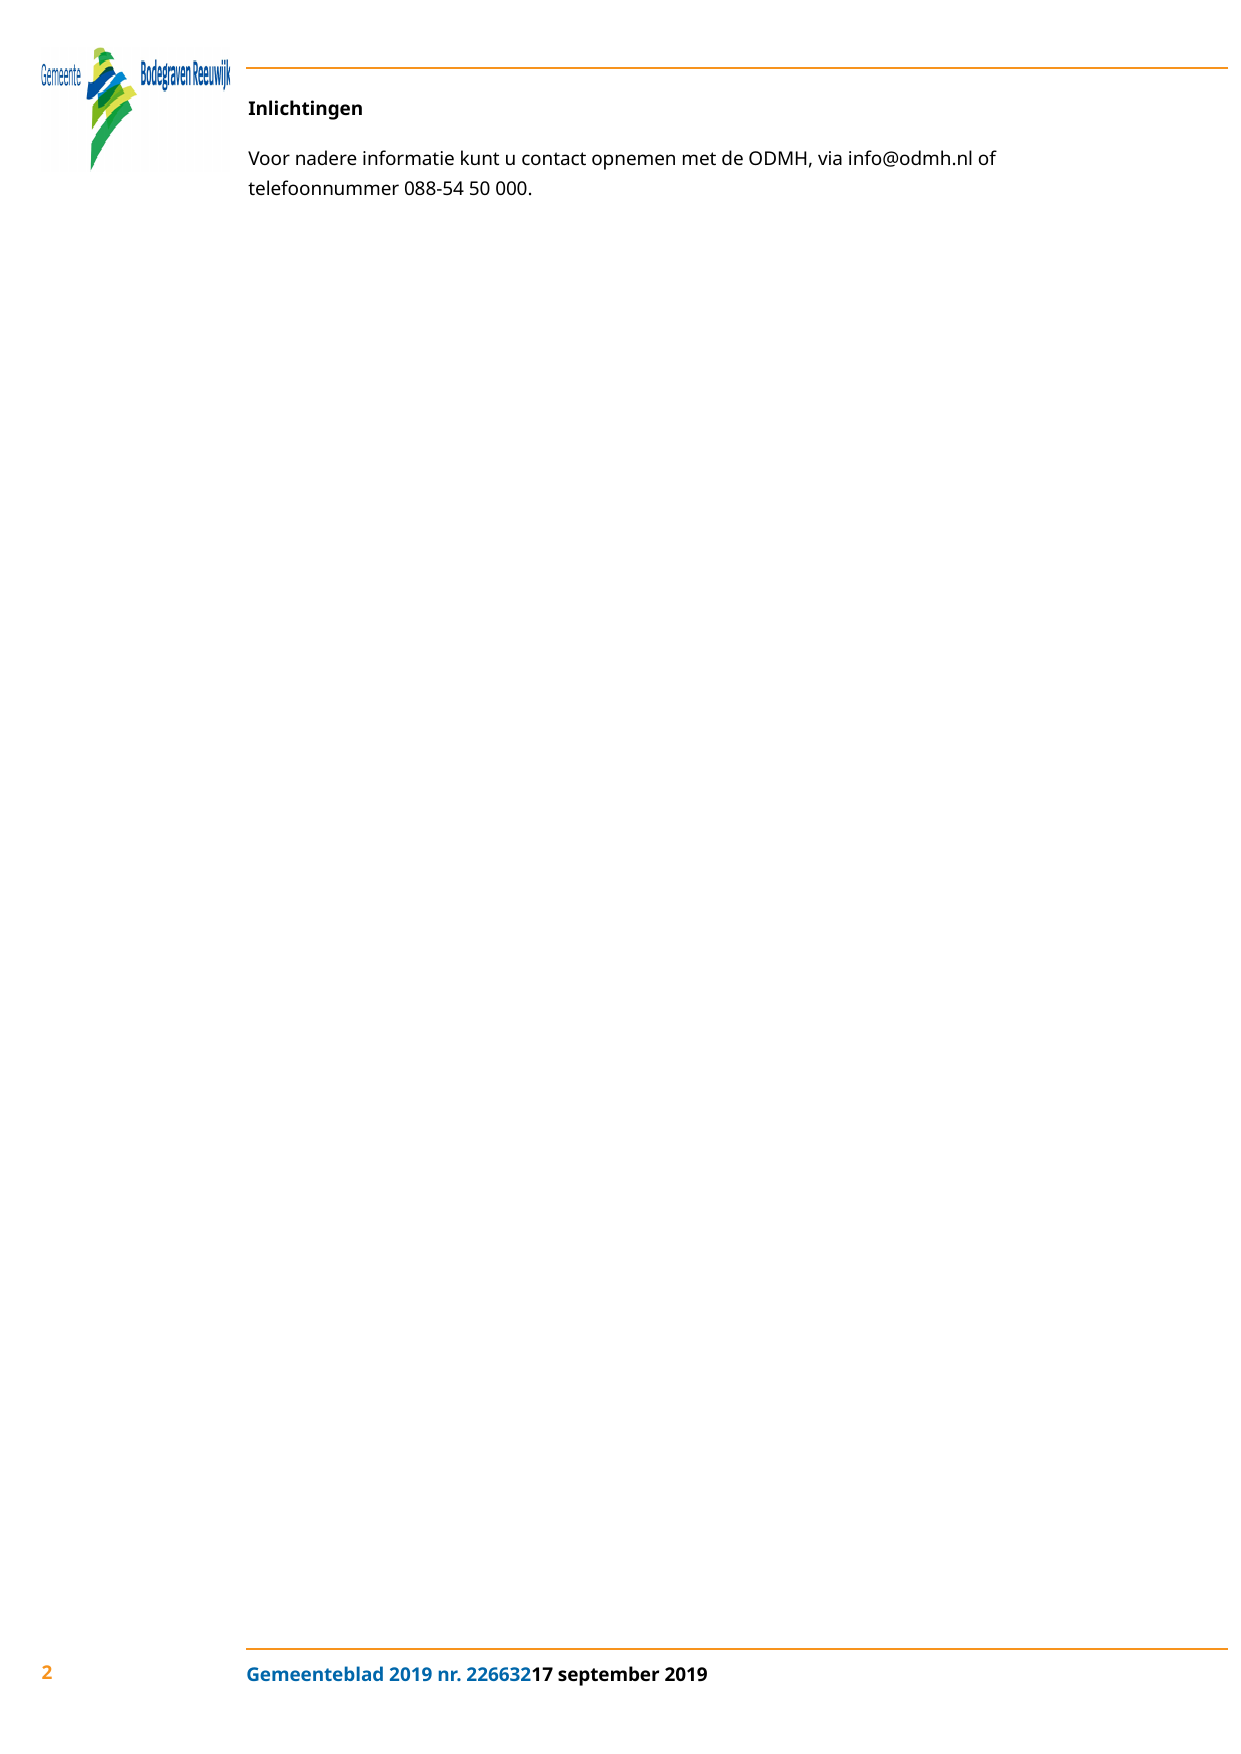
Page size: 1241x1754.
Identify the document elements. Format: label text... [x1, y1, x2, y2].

text Voor nadere informatie kunt u contact opnemen met de ODMH, via info@odmh.nl of telefoonnummer 088-54 50 000. [248, 145, 1152, 201]
text Inlichtingen [248, 95, 1152, 121]
picture [41, 47, 231, 172]
